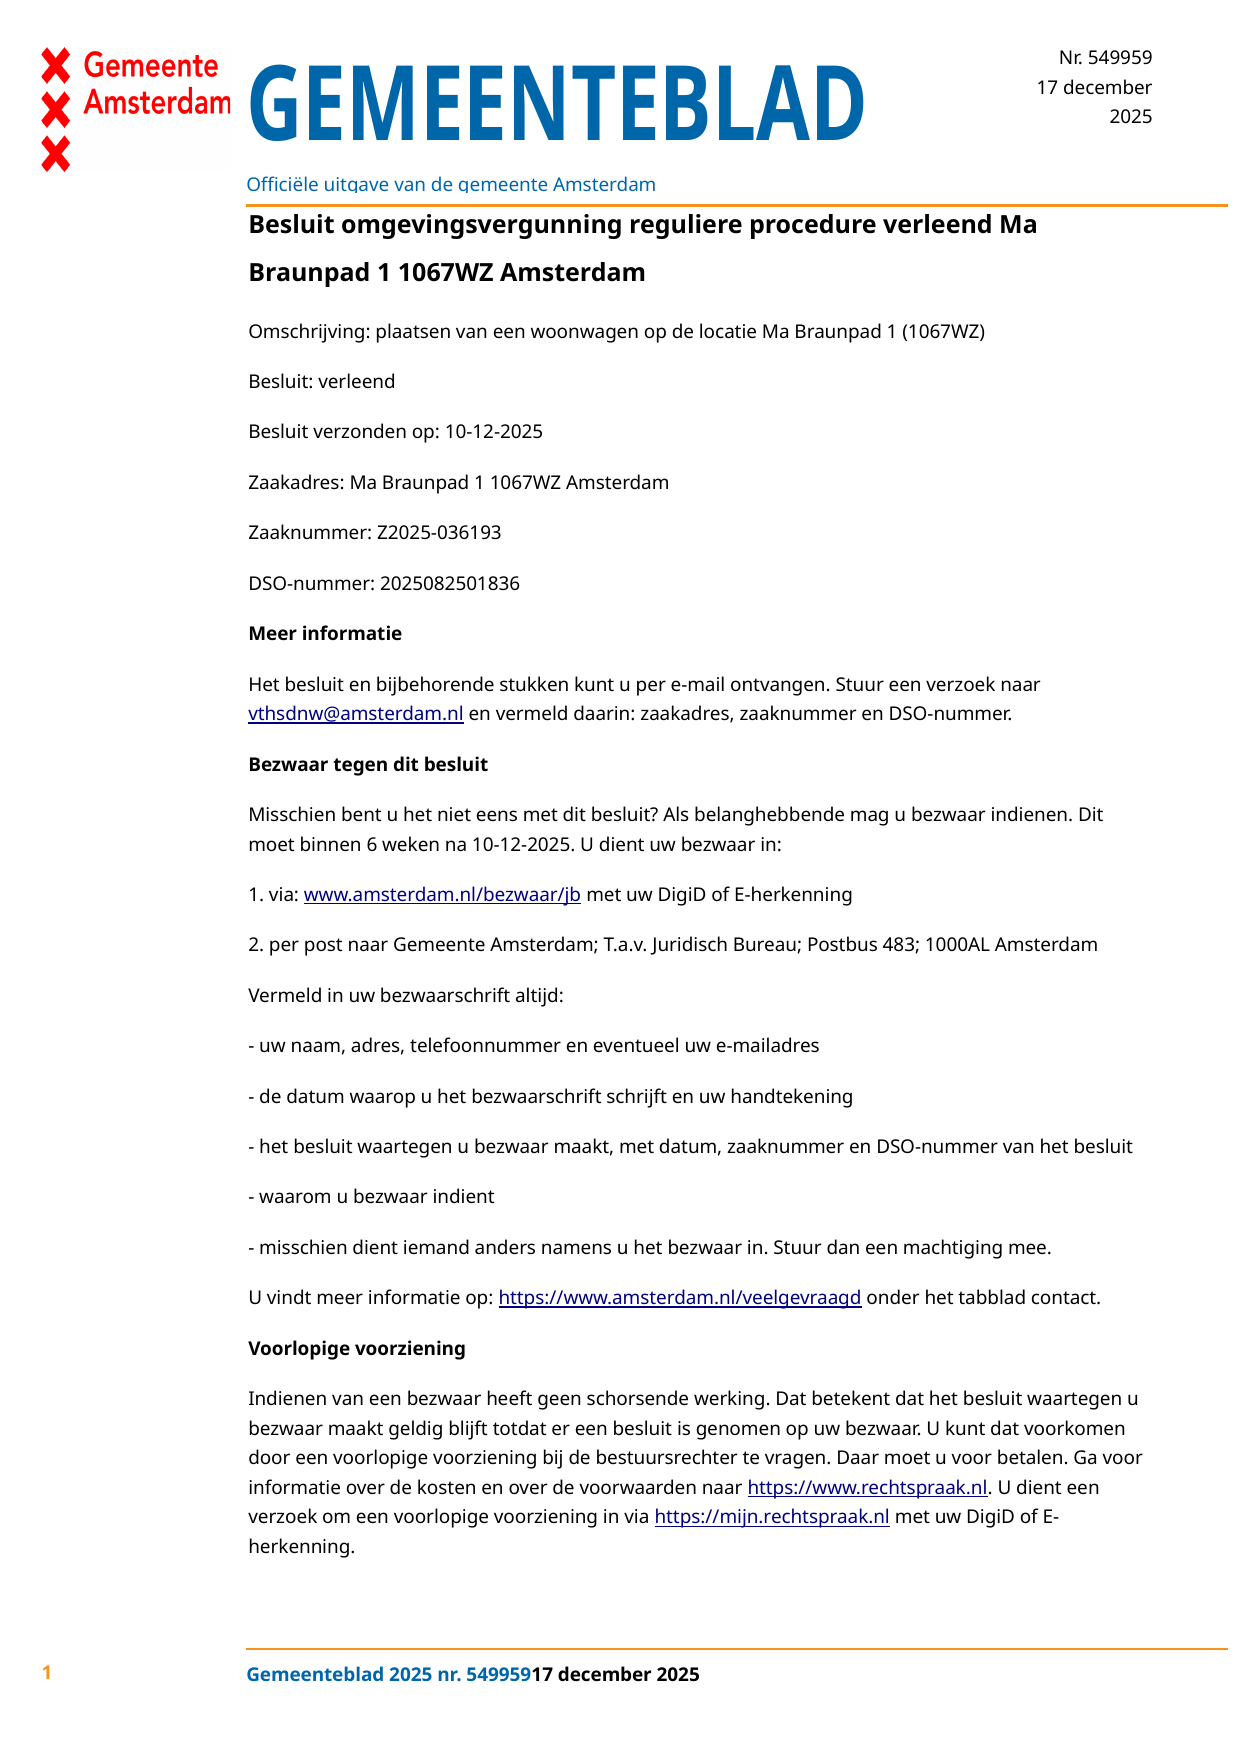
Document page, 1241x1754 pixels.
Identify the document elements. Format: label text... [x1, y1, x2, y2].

text DSO-nummer: 2025082501836 [248, 570, 1152, 596]
picture [41, 47, 231, 172]
text Bezwaar tegen dit besluit [248, 751, 1152, 777]
text Omschrijving: plaatsen van een woonwagen op de locatie Ma Braunpad 1 (1067WZ) [248, 318, 1152, 344]
text 1. via: www.amsterdam.nl/bezwaar/jb met uw DigiD of E-herkenning [248, 881, 1152, 907]
text Vermeld in uw bezwaarschrift altijd: [248, 982, 1152, 1008]
text Besluit omgevingsvergunning reguliere procedure verleend Ma Braunpad 1 1067WZ Amsterdam [248, 207, 1152, 288]
text Zaaknummer: Z2025-036193 [248, 519, 1152, 545]
text Meer informatie [248, 620, 1152, 646]
text Zaakadres: Ma Braunpad 1 1067WZ Amsterdam [248, 469, 1152, 495]
text U vindt meer informatie op: https://www.amsterdam.nl/veelgevraagd onder het tabblad contact. [248, 1284, 1152, 1310]
text Besluit: verleend [248, 368, 1152, 394]
text 2. per post naar Gemeente Amsterdam; T.a.v. Juridisch Bureau; Postbus 483; 1000AL Amsterdam [248, 932, 1152, 957]
text - het besluit waartegen u bezwaar maakt, met datum, zaaknummer en DSO-nummer van het besluit [248, 1133, 1152, 1159]
text Besluit verzonden op: 10-12-2025 [248, 419, 1152, 444]
text - uw naam, adres, telefoonnummer en eventueel uw e-mailadres [248, 1032, 1152, 1058]
text Indienen van een bezwaar heeft geen schorsende werking. Dat betekent dat het besluit waartegen u bezwaar maakt geldig blijft totdat er een besluit is genomen op uw bezwaar. U kunt dat voorkomen door een voorlopige voorziening bij de bestuursrechter te vragen. Daar moet u voor betalen. Ga voor informatie over de kosten en over de voorwaarden naar https://www.rechtspraak.nl. U dient een verzoek om een voorlopige voorziening in via https://mijn.rechtspraak.nl met uw DigiD of E-herkenning. [248, 1385, 1152, 1559]
text Het besluit en bijbehorende stukken kunt u per e-mail ontvangen. Stuur een verzoek naar vthsdnw@amsterdam.nl en vermeld daarin: zaakadres, zaaknummer en DSO-nummer. [248, 671, 1152, 726]
text - waarom u bezwaar indient [248, 1184, 1152, 1209]
text Voorlopige voorziening [248, 1335, 1152, 1361]
text Misschien bent u het niet eens met dit besluit? Als belanghebbende mag u bezwaar indienen. Dit moet binnen 6 weken na 10-12-2025. U dient uw bezwaar in: [248, 801, 1152, 857]
text - misschien dient iemand anders namens u het bezwaar in. Stuur dan een machtiging mee. [248, 1234, 1152, 1260]
text - de datum waarop u het bezwaarschrift schrijft en uw handtekening [248, 1083, 1152, 1109]
